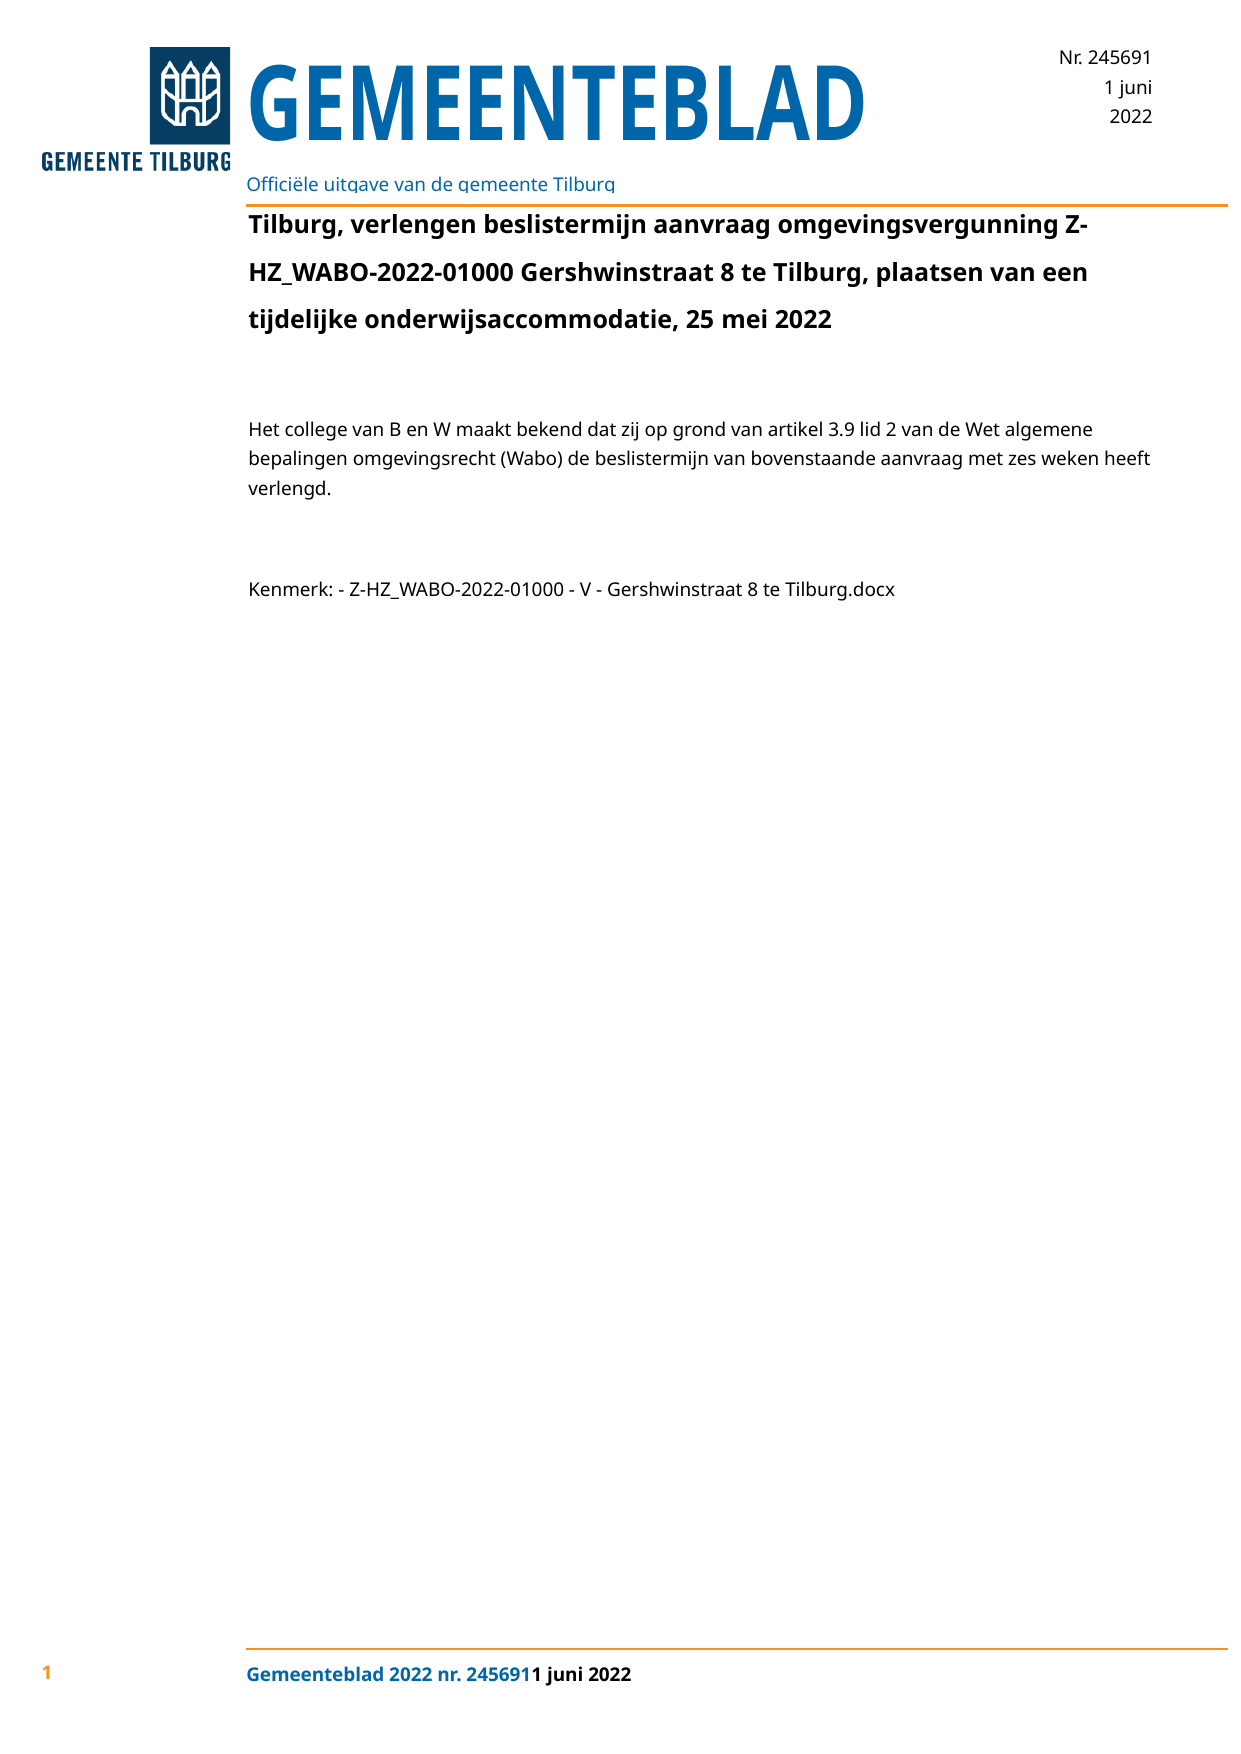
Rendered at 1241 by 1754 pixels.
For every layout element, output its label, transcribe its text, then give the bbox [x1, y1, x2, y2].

text Kenmerk: - Z-HZ_WABO-2022-01000 - V - Gershwinstraat 8 te Tilburg.docx [248, 576, 1152, 602]
text Tilburg, verlengen beslistermijn aanvraag omgevingsvergunning Z-HZ_WABO-2022-01000 Gershwinstraat 8 te Tilburg, plaatsen van een tijdelijke onderwijsaccommodatie, 25 mei 2022 [248, 207, 1152, 336]
text Het college van B en W maakt bekend dat zij op grond van artikel 3.9 lid 2 van de Wet algemene bepalingen omgevingsrecht (Wabo) de beslistermijn van bovenstaande aanvraag met zes weken heeft verlengd. [248, 416, 1152, 501]
picture [41, 47, 231, 172]
